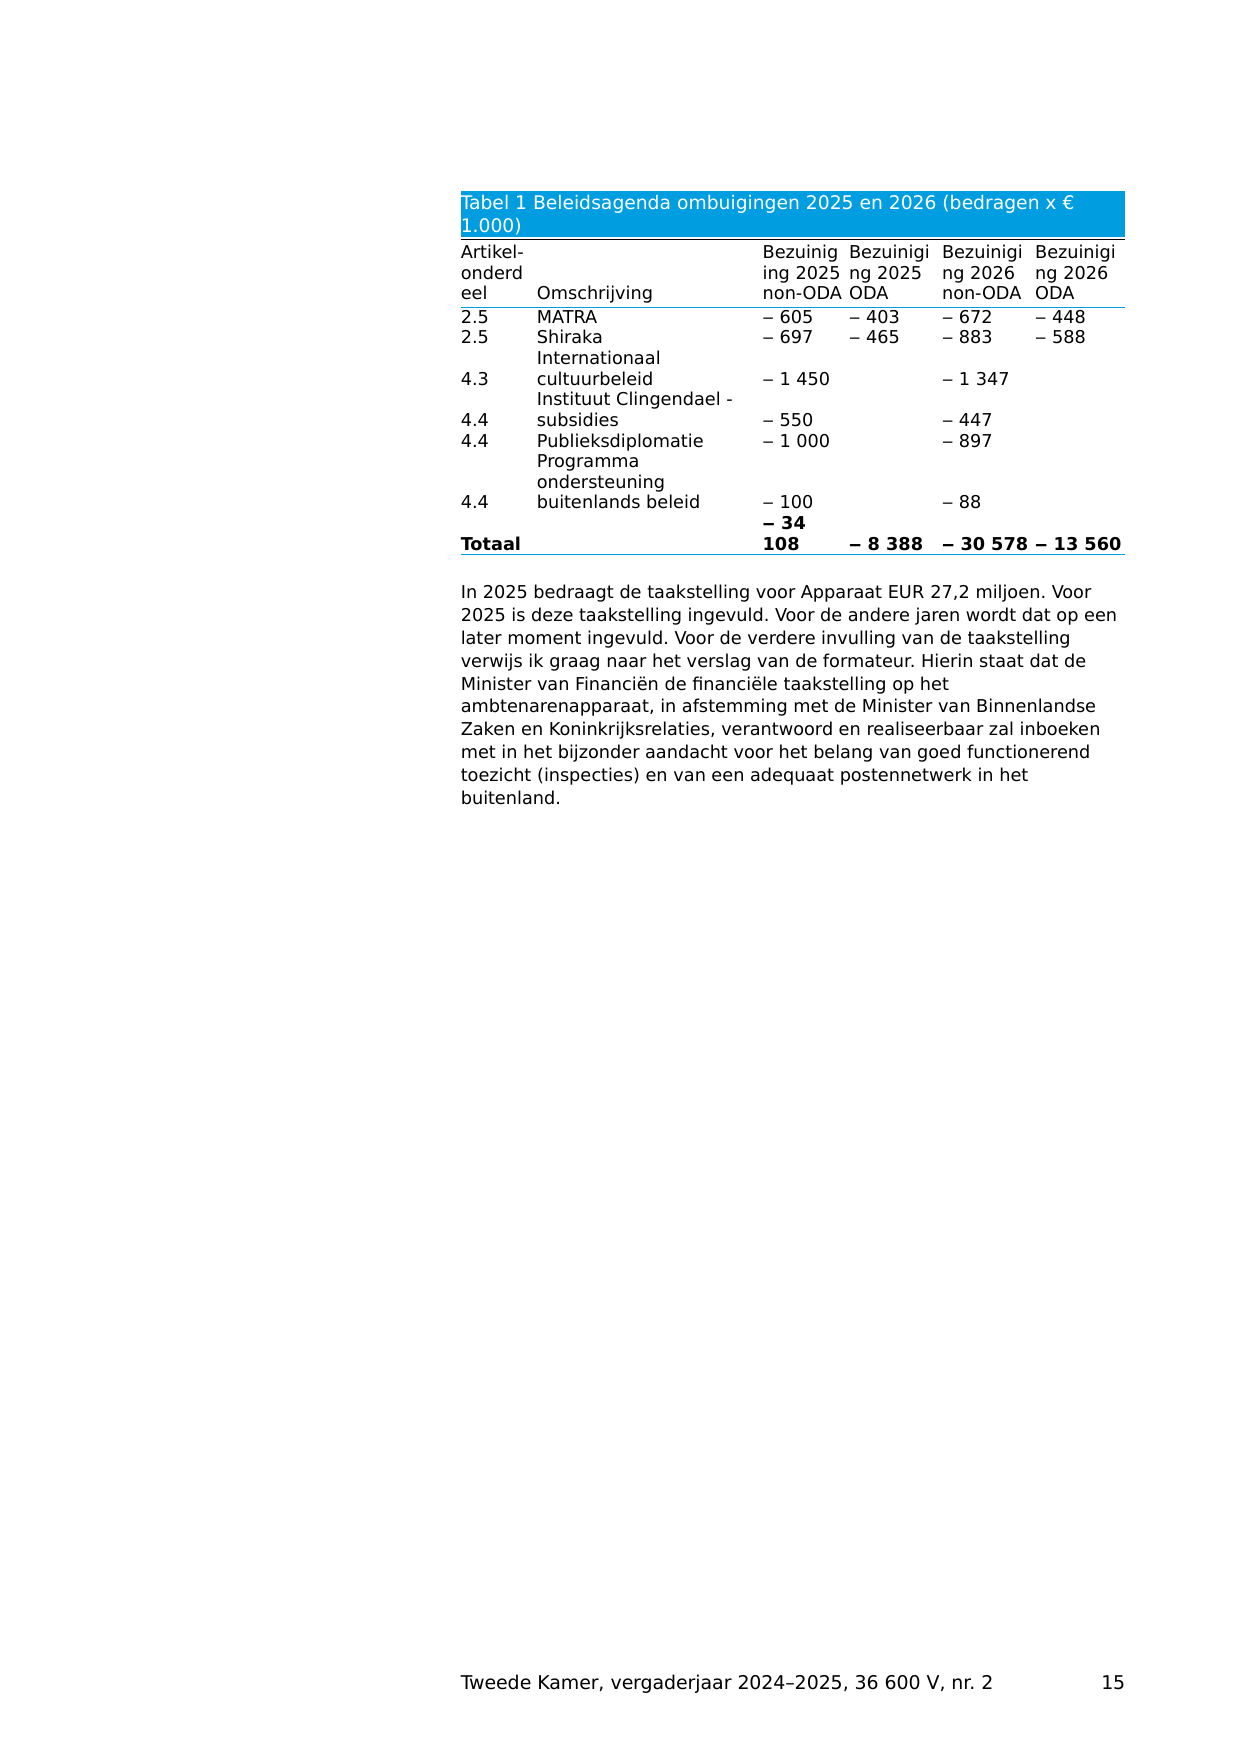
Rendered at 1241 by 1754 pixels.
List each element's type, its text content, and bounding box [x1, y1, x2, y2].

table_cell ‒ 605 [760, 308, 846, 327]
table_cell Instituut Clingendael - subsidies [534, 389, 759, 431]
table_cell ‒ 550 [760, 389, 846, 431]
table_cell Programma ondersteuning buitenlands beleid [534, 451, 759, 513]
table_cell ‒ 447 [939, 389, 1032, 431]
table_cell ‒ 34 108 [760, 513, 846, 554]
table_cell ‒ 88 [939, 451, 1032, 513]
table_cell ‒ 13 560 [1032, 513, 1125, 554]
table_cell Bezuiniging 2025 ODA [846, 240, 939, 307]
table_cell ‒ 897 [939, 431, 1032, 451]
table_cell ‒ 1 347 [939, 348, 1032, 389]
table_cell Omschrijving [534, 240, 759, 307]
table_cell Artikel- onderdeel [461, 240, 534, 307]
table_cell ‒ 30 578 [939, 513, 1032, 554]
table_cell [846, 431, 939, 451]
table_cell Publieksdiplomatie [534, 431, 759, 451]
table_cell [846, 389, 939, 431]
table_cell [846, 451, 939, 513]
table_cell Bezuiniging 2025 non-ODA [760, 240, 846, 307]
table_cell ‒ 403 [846, 308, 939, 327]
text In 2025 bedraagt de taakstelling voor Apparaat EUR 27,2 miljoen. Voor 2025 is deze taakstelling ingevuld. Voor de andere jaren wordt dat op een later moment ingevuld. Voor de verdere invulling van de taakstelling verwijs ik graag naar het verslag van de formateur. Hierin staat dat de Minister van Financiën de financiële taakstelling op het ambtenarenapparaat, in afstemming met de Minister van Binnenlandse Zaken en Koninkrijksrelaties, verantwoord en realiseerbaar zal inboeken met in het bijzonder aandacht voor het belang van goed functionerend toezicht (inspecties) en van een adequaat postennetwerk in het buitenland. [461, 580, 1125, 809]
table_cell ‒ 8 388 [846, 513, 939, 554]
table_cell [1032, 348, 1125, 389]
table_cell Shiraka [534, 328, 759, 348]
table_cell Internationaal cultuurbeleid [534, 348, 759, 389]
table_cell ‒ 883 [939, 328, 1032, 348]
table_cell ‒ 588 [1032, 328, 1125, 348]
table_cell [1032, 389, 1125, 431]
table_cell Bezuiniging 2026 non-ODA [939, 240, 1032, 307]
table_cell [1032, 451, 1125, 513]
table_cell [1032, 431, 1125, 451]
table_cell ‒ 100 [760, 451, 846, 513]
table_cell [846, 348, 939, 389]
table_cell 2.5 [461, 328, 534, 348]
table_cell [534, 513, 759, 554]
table_cell 4.4 [461, 451, 534, 513]
table_cell ‒ 697 [760, 328, 846, 348]
table_cell ‒ 672 [939, 308, 1032, 327]
table_cell 4.4 [461, 431, 534, 451]
table_cell ‒ 465 [846, 328, 939, 348]
table_cell MATRA [534, 308, 759, 327]
table_cell Bezuiniging 2026 ODA [1032, 240, 1125, 307]
table_cell ‒ 1 000 [760, 431, 846, 451]
table_cell 2.5 [461, 308, 534, 327]
table_cell 4.3 [461, 348, 534, 389]
table_cell ‒ 1 450 [760, 348, 846, 389]
table_cell ‒ 448 [1032, 308, 1125, 327]
table_cell Totaal [461, 513, 534, 554]
table_cell 4.4 [461, 389, 534, 431]
